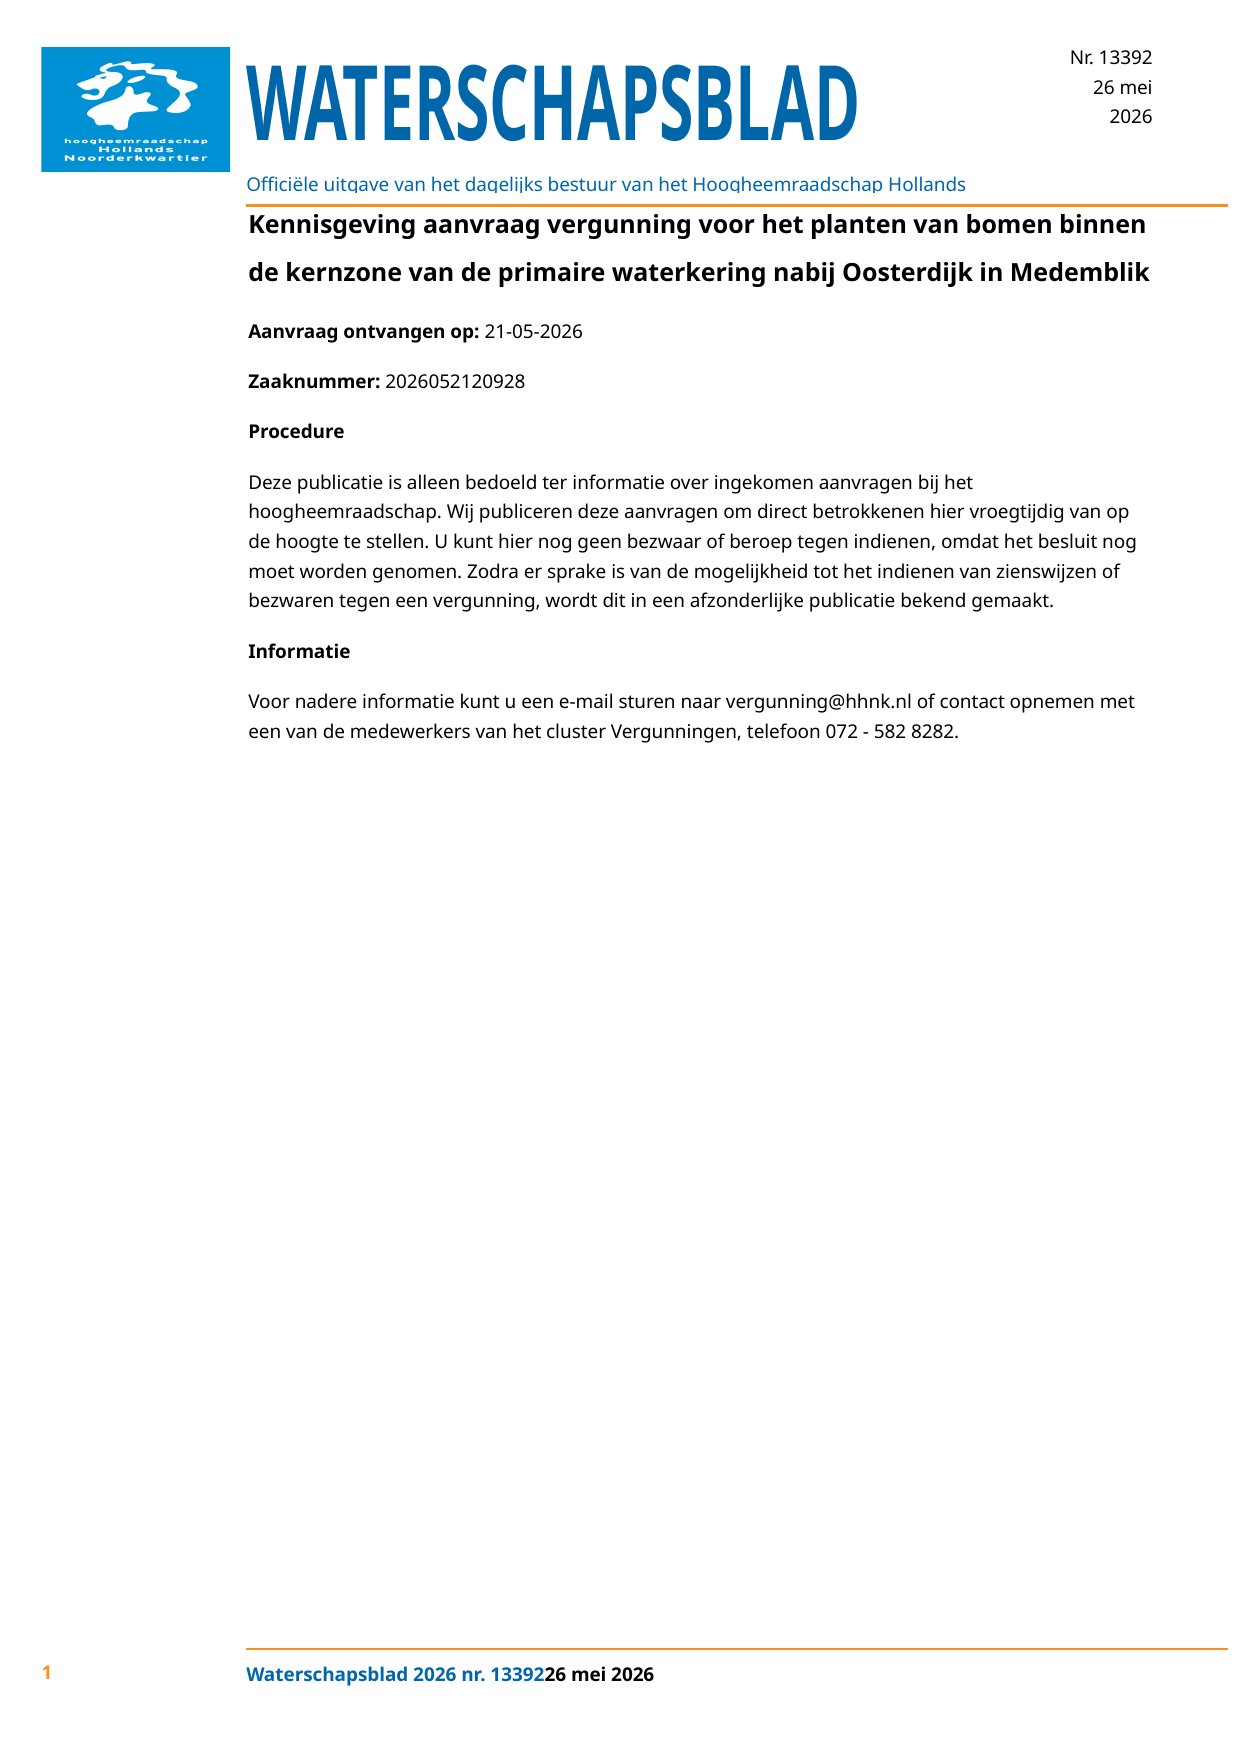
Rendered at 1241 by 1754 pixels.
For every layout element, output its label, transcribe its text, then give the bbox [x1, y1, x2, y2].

text Zaaknummer: 2026052120928 [248, 368, 1152, 394]
picture [118, 62, 197, 112]
text Voor nadere informatie kunt u een e-mail sturen naar vergunning@hhnk.nl of contact opnemen met een van de medewerkers van het cluster Vergunningen, telefoon 072 - 582 8282. [248, 688, 1152, 744]
text Deze publicatie is alleen bedoeld ter informatie over ingekomen aanvragen bij het hoogheemraadschap. Wij publiceren deze aanvragen om direct betrokkenen hier vroegtijdig van op de hoogte te stellen. U kunt hier nog geen bezwaar of beroep tegen indienen, omdat het besluit nog moet worden genomen. Zodra er sprake is van de mogelijkheid tot het indienen van zienswijzen of bezwaren tegen een vergunning, wordt dit in een afzonderlijke publicatie bekend gemaakt. [248, 469, 1152, 613]
picture [88, 87, 157, 130]
picture [78, 64, 122, 99]
text Aanvraag ontvangen op: 21-05-2026 [248, 318, 1152, 344]
text Kennisgeving aanvraag vergunning voor het planten van bomen binnen de kernzone van de primaire waterkering nabij Oosterdijk in Medemblik [248, 207, 1152, 288]
text Informatie [248, 638, 1152, 664]
picture [129, 76, 144, 82]
text Procedure [248, 419, 1152, 444]
